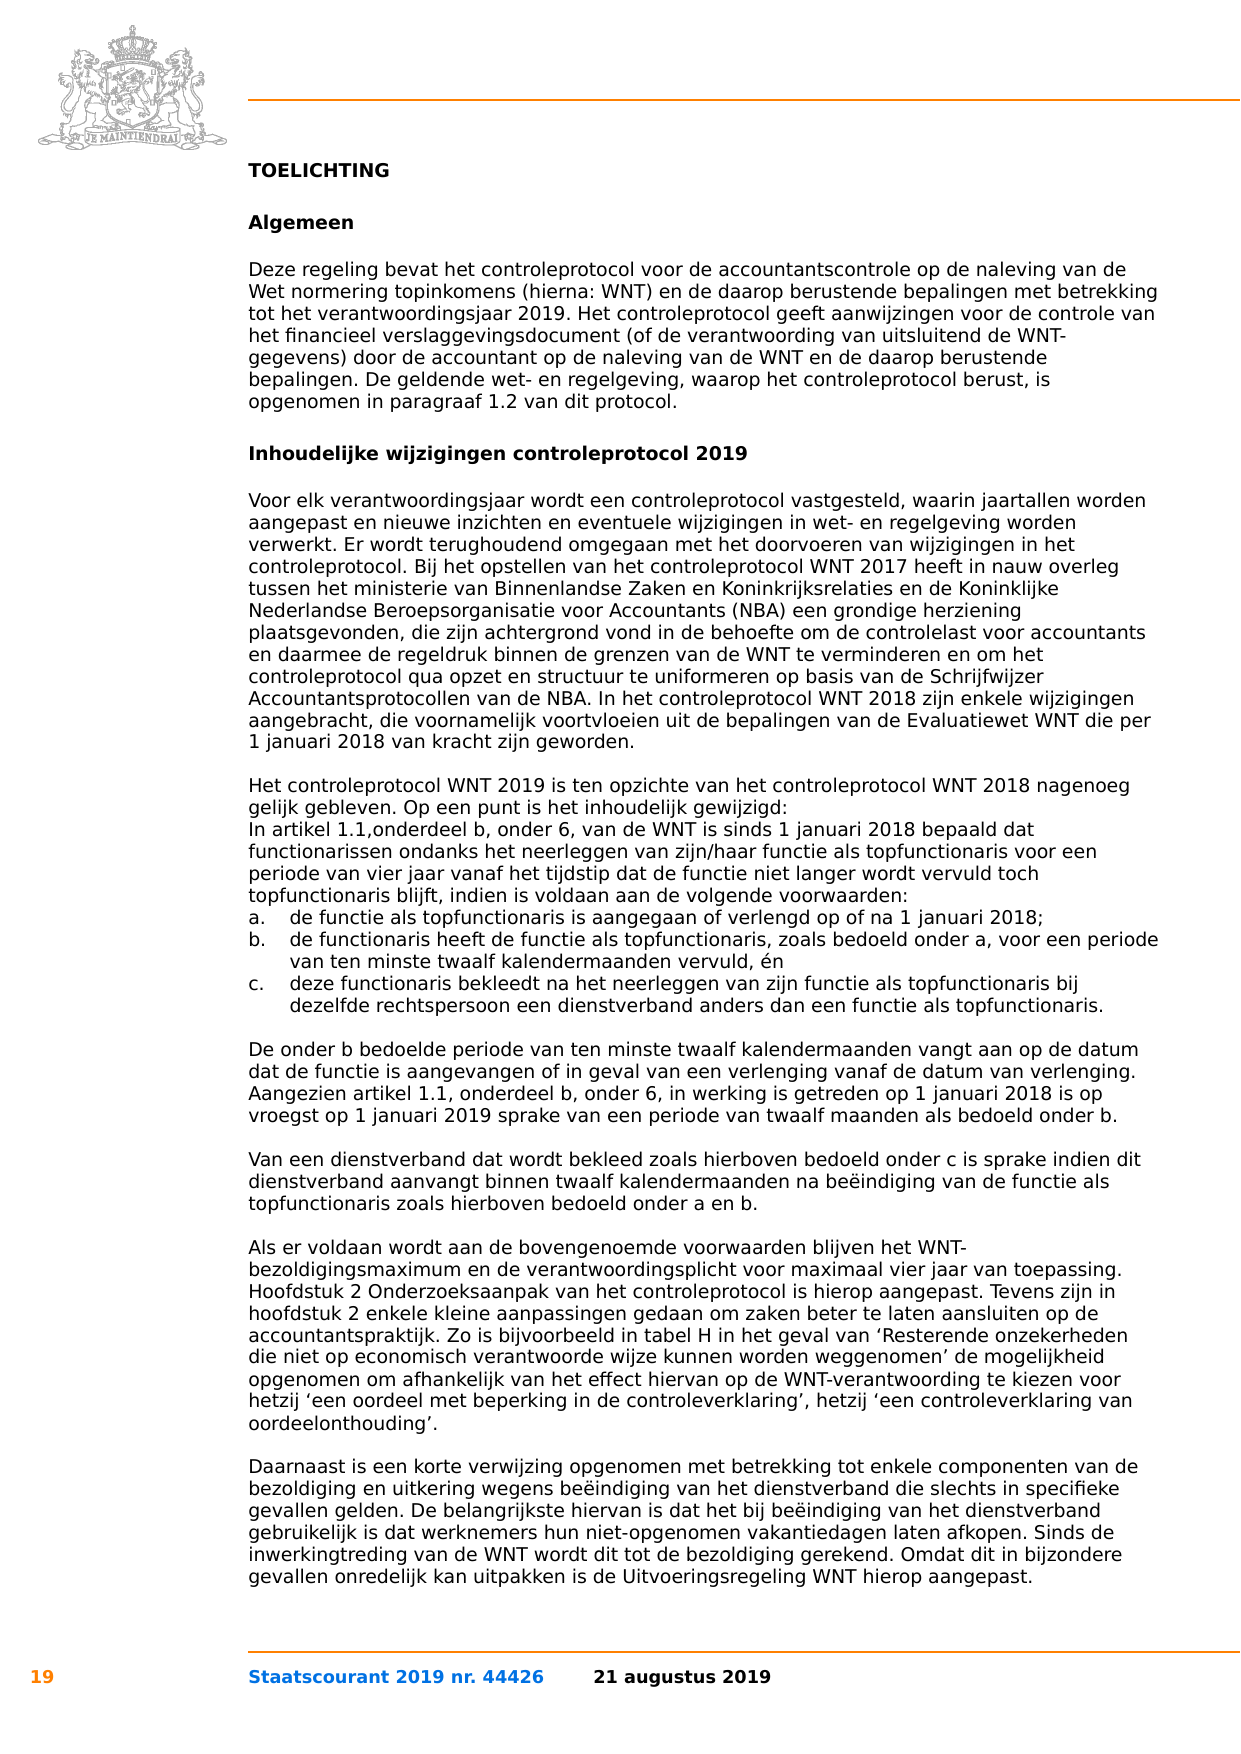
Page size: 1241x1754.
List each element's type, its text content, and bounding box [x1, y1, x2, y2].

text a. de functie als topfunctionaris is aangegaan of verlengd op of na 1 januari 2018; [248, 907, 1163, 929]
text c. deze functionaris bekleedt na het neerleggen van zijn functie als topfunctionaris bij dezelfde rechtspersoon een dienstverband anders dan een functie als topfunctionaris. [248, 973, 1163, 1017]
text In artikel 1.1,onderdeel b, onder 6, van de WNT is sinds 1 januari 2018 bepaald dat functionarissen ondanks het neerleggen van zijn/haar functie als topfunctionaris voor een periode van vier jaar vanaf het tijdstip dat de functie niet langer wordt vervuld toch topfunctionaris blijft, indien is voldaan aan de volgende voorwaarden: [248, 819, 1163, 907]
text Het controleprotocol WNT 2019 is ten opzichte van het controleprotocol WNT 2018 nagenoeg gelijk gebleven. Op een punt is het inhoudelijk gewijzigd: [248, 775, 1163, 819]
subtitle Algemeen [248, 212, 1163, 234]
text Deze regeling bevat het controleprotocol voor de accountantscontrole op de naleving van de Wet normering topinkomens (hierna: WNT) en de daarop berustende bepalingen met betrekking tot het verantwoordingsjaar 2019. Het controleprotocol geeft aanwijzingen voor de controle van het financieel verslaggevingsdocument (of de verantwoording van uitsluitend de WNT-gegevens) door de accountant op de naleving van de WNT en de daarop berustende bepalingen. De geldende wet- en regelgeving, waarop het controleprotocol berust, is opgenomen in paragraaf 1.2 van dit protocol. [248, 259, 1163, 413]
text Als er voldaan wordt aan de bovengenoemde voorwaarden blijven het WNT-bezoldigingsmaximum en de verantwoordingsplicht voor maximaal vier jaar van toepassing. Hoofdstuk 2 Onderzoeksaanpak van het controleprotocol is hierop aangepast. Tevens zijn in hoofdstuk 2 enkele kleine aanpassingen gedaan om zaken beter te laten aansluiten op de accountantspraktijk. Zo is bijvoorbeeld in tabel H in het geval van ‘Resterende onzekerheden die niet op economisch verantwoorde wijze kunnen worden weggenomen’ de mogelijkheid opgenomen om afhankelijk van het effect hiervan op de WNT-verantwoording te kiezen voor hetzij ‘een oordeel met beperking in de controleverklaring’, hetzij ‘een controleverklaring van oordeelonthouding’. [248, 1237, 1163, 1434]
text b. de functionaris heeft de functie als topfunctionaris, zoals bedoeld onder a, voor een periode van ten minste twaalf kalendermaanden vervuld, én [248, 929, 1163, 973]
picture [38, 25, 227, 150]
subtitle TOELICHTING [248, 160, 1163, 182]
text Daarnaast is een korte verwijzing opgenomen met betrekking tot enkele componenten van de bezoldiging en uitkering wegens beëindiging van het dienstverband die slechts in specifieke gevallen gelden. De belangrijkste hiervan is dat het bij beëindiging van het dienstverband gebruikelijk is dat werknemers hun niet-opgenomen vakantiedagen laten afkopen. Sinds de inwerkingtreding van de WNT wordt dit tot de bezoldiging gerekend. Omdat dit in bijzondere gevallen onredelijk kan uitpakken is de Uitvoeringsregeling WNT hierop aangepast. [248, 1456, 1163, 1588]
text Voor elk verantwoordingsjaar wordt een controleprotocol vastgesteld, waarin jaartallen worden aangepast en nieuwe inzichten en eventuele wijzigingen in wet- en regelgeving worden verwerkt. Er wordt terughoudend omgegaan met het doorvoeren van wijzigingen in het controleprotocol. Bij het opstellen van het controleprotocol WNT 2017 heeft in nauw overleg tussen het ministerie van Binnenlandse Zaken en Koninkrijksrelaties en de Koninklijke Nederlandse Beroepsorganisatie voor Accountants (NBA) een grondige herziening plaatsgevonden, die zijn achtergrond vond in de behoefte om de controlelast voor accountants en daarmee de regeldruk binnen de grenzen van de WNT te verminderen en om het controleprotocol qua opzet en structuur te uniformeren op basis van de Schrijfwijzer Accountantsprotocollen van de NBA. In het controleprotocol WNT 2018 zijn enkele wijzigingen aangebracht, die voornamelijk voortvloeien uit de bepalingen van de Evaluatiewet WNT die per 1 januari 2018 van kracht zijn geworden. [248, 490, 1163, 753]
text Van een dienstverband dat wordt bekleed zoals hierboven bedoeld onder c is sprake indien dit dienstverband aanvangt binnen twaalf kalendermaanden na beëindiging van de functie als topfunctionaris zoals hierboven bedoeld onder a en b. [248, 1149, 1163, 1215]
subtitle Inhoudelijke wijzigingen controleprotocol 2019 [248, 443, 1163, 465]
text De onder b bedoelde periode van ten minste twaalf kalendermaanden vangt aan op de datum dat de functie is aangevangen of in geval van een verlenging vanaf de datum van verlenging. Aangezien artikel 1.1, onderdeel b, onder 6, in werking is getreden op 1 januari 2018 is op vroegst op 1 januari 2019 sprake van een periode van twaalf maanden als bedoeld onder b. [248, 1039, 1163, 1127]
